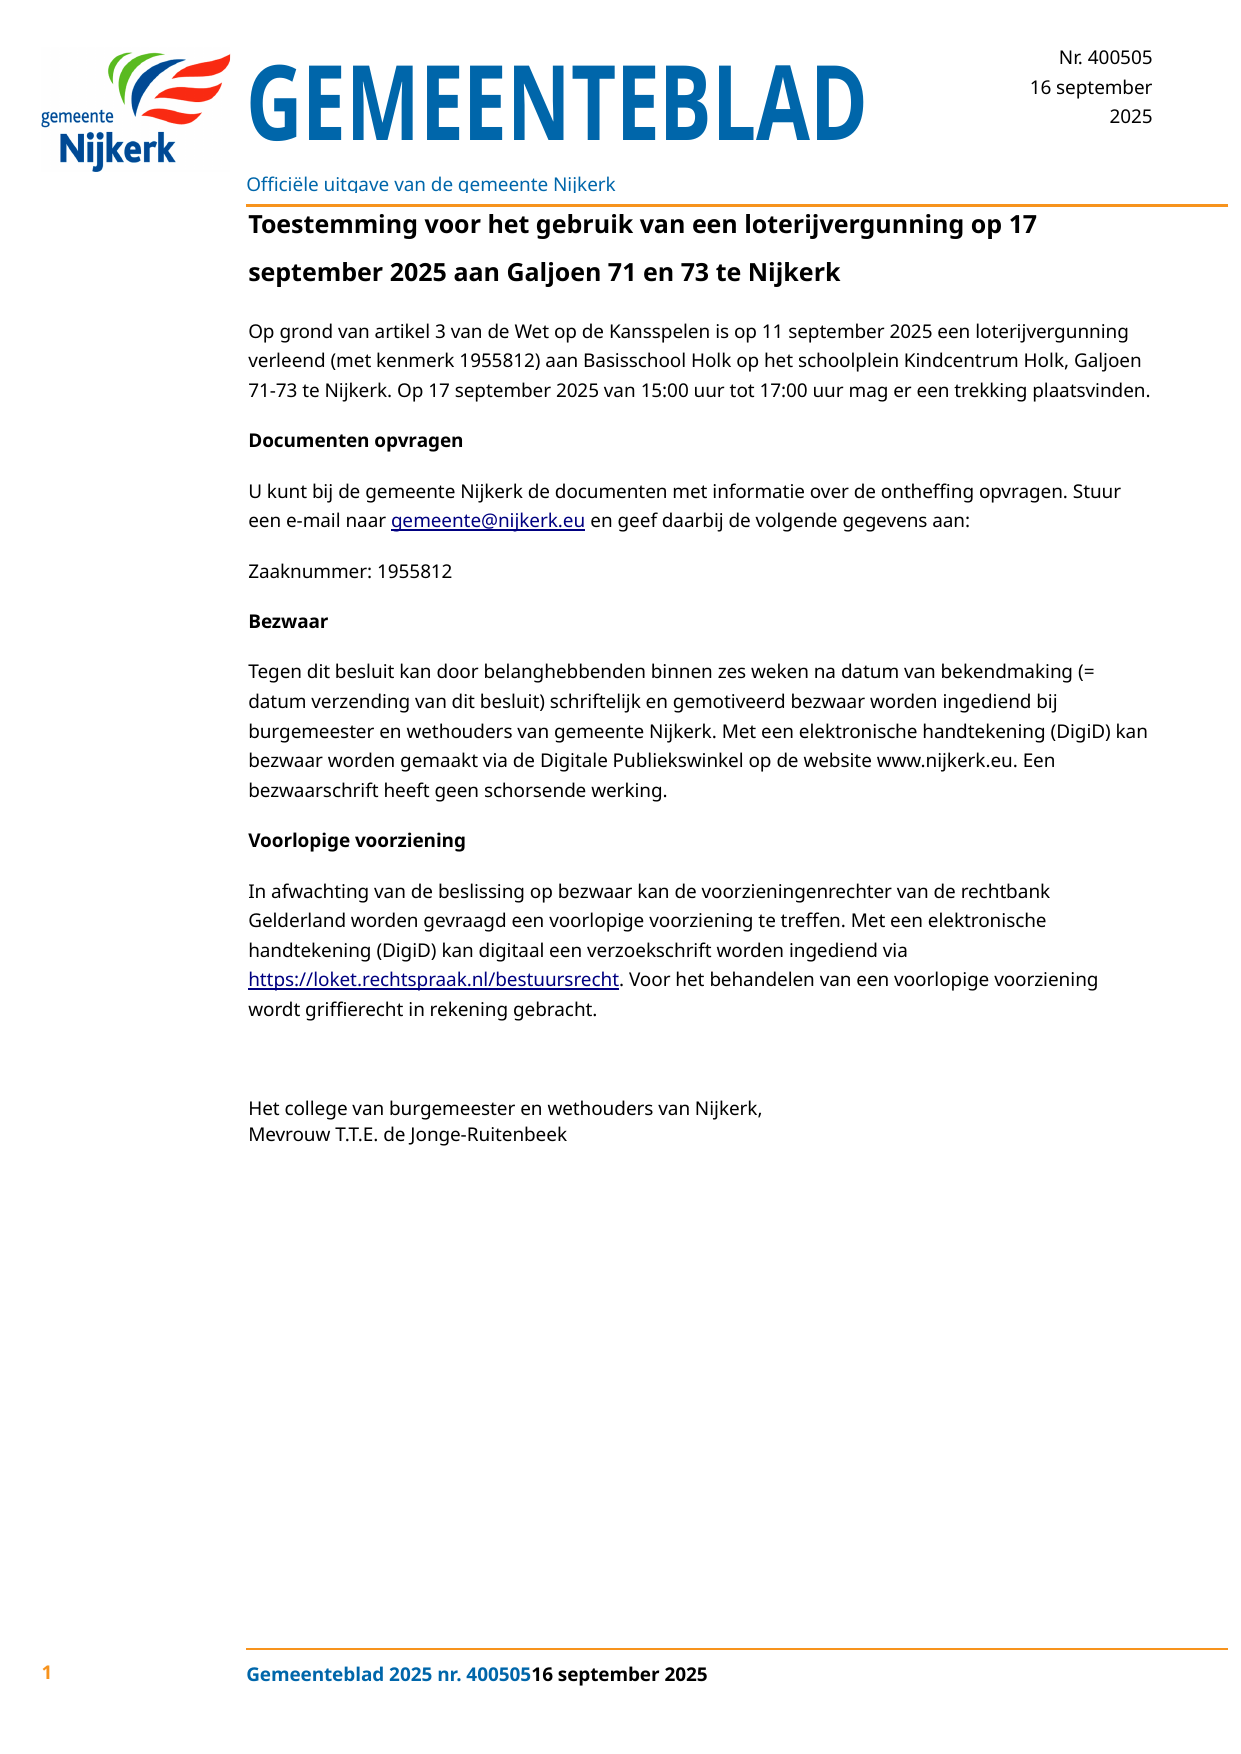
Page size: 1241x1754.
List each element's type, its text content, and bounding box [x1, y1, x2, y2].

text Documenten opvragen [248, 427, 1152, 453]
text Voorlopige voorziening [248, 827, 1152, 853]
text Bezwaar [248, 608, 1152, 634]
text Zaaknummer: 1955812 [248, 558, 1152, 584]
text U kunt bij de gemeente Nijkerk de documenten met informatie over de ontheffing opvragen. Stuur een e-mail naar gemeente@nijkerk.eu en geef daarbij de volgende gegevens aan: [248, 478, 1152, 533]
picture [41, 47, 231, 172]
text Op grond van artikel 3 van de Wet op de Kansspelen is op 11 september 2025 een loterijvergunning verleend (met kenmerk 1955812) aan Basisschool Holk op het schoolplein Kindcentrum Holk, Galjoen 71-73 te Nijkerk. Op 17 september 2025 van 15:00 uur tot 17:00 uur mag er een trekking plaatsvinden. [248, 318, 1152, 403]
text Toestemming voor het gebruik van een loterijvergunning op 17 september 2025 aan Galjoen 71 en 73 te Nijkerk [248, 207, 1152, 288]
text Tegen dit besluit kan door belanghebbenden binnen zes weken na datum van bekendmaking (= datum verzending van dit besluit) schriftelijk en gemotiveerd bezwaar worden ingediend bij burgemeester en wethouders van gemeente Nijkerk. Met een elektronische handtekening (DigiD) kan bezwaar worden gemaakt via de Digitale Publiekswinkel op de website www.nijkerk.eu. Een bezwaarschrift heeft geen schorsende werking. [248, 659, 1152, 803]
text Het college van burgemeester en wethouders van Nijkerk, [248, 1096, 1152, 1121]
text In afwachting van de beslissing op bezwaar kan de voorzieningenrechter van de rechtbank Gelderland worden gevraagd een voorlopige voorziening te treffen. Met een elektronische handtekening (DigiD) kan digitaal een verzoekschrift worden ingediend via https://loket.rechtspraak.nl/bestuursrecht. Voor het behandelen van een voorlopige voorziening wordt griffierecht in rekening gebracht. [248, 878, 1152, 1022]
text Mevrouw T.T.E. de Jonge-Ruitenbeek [248, 1121, 1152, 1147]
